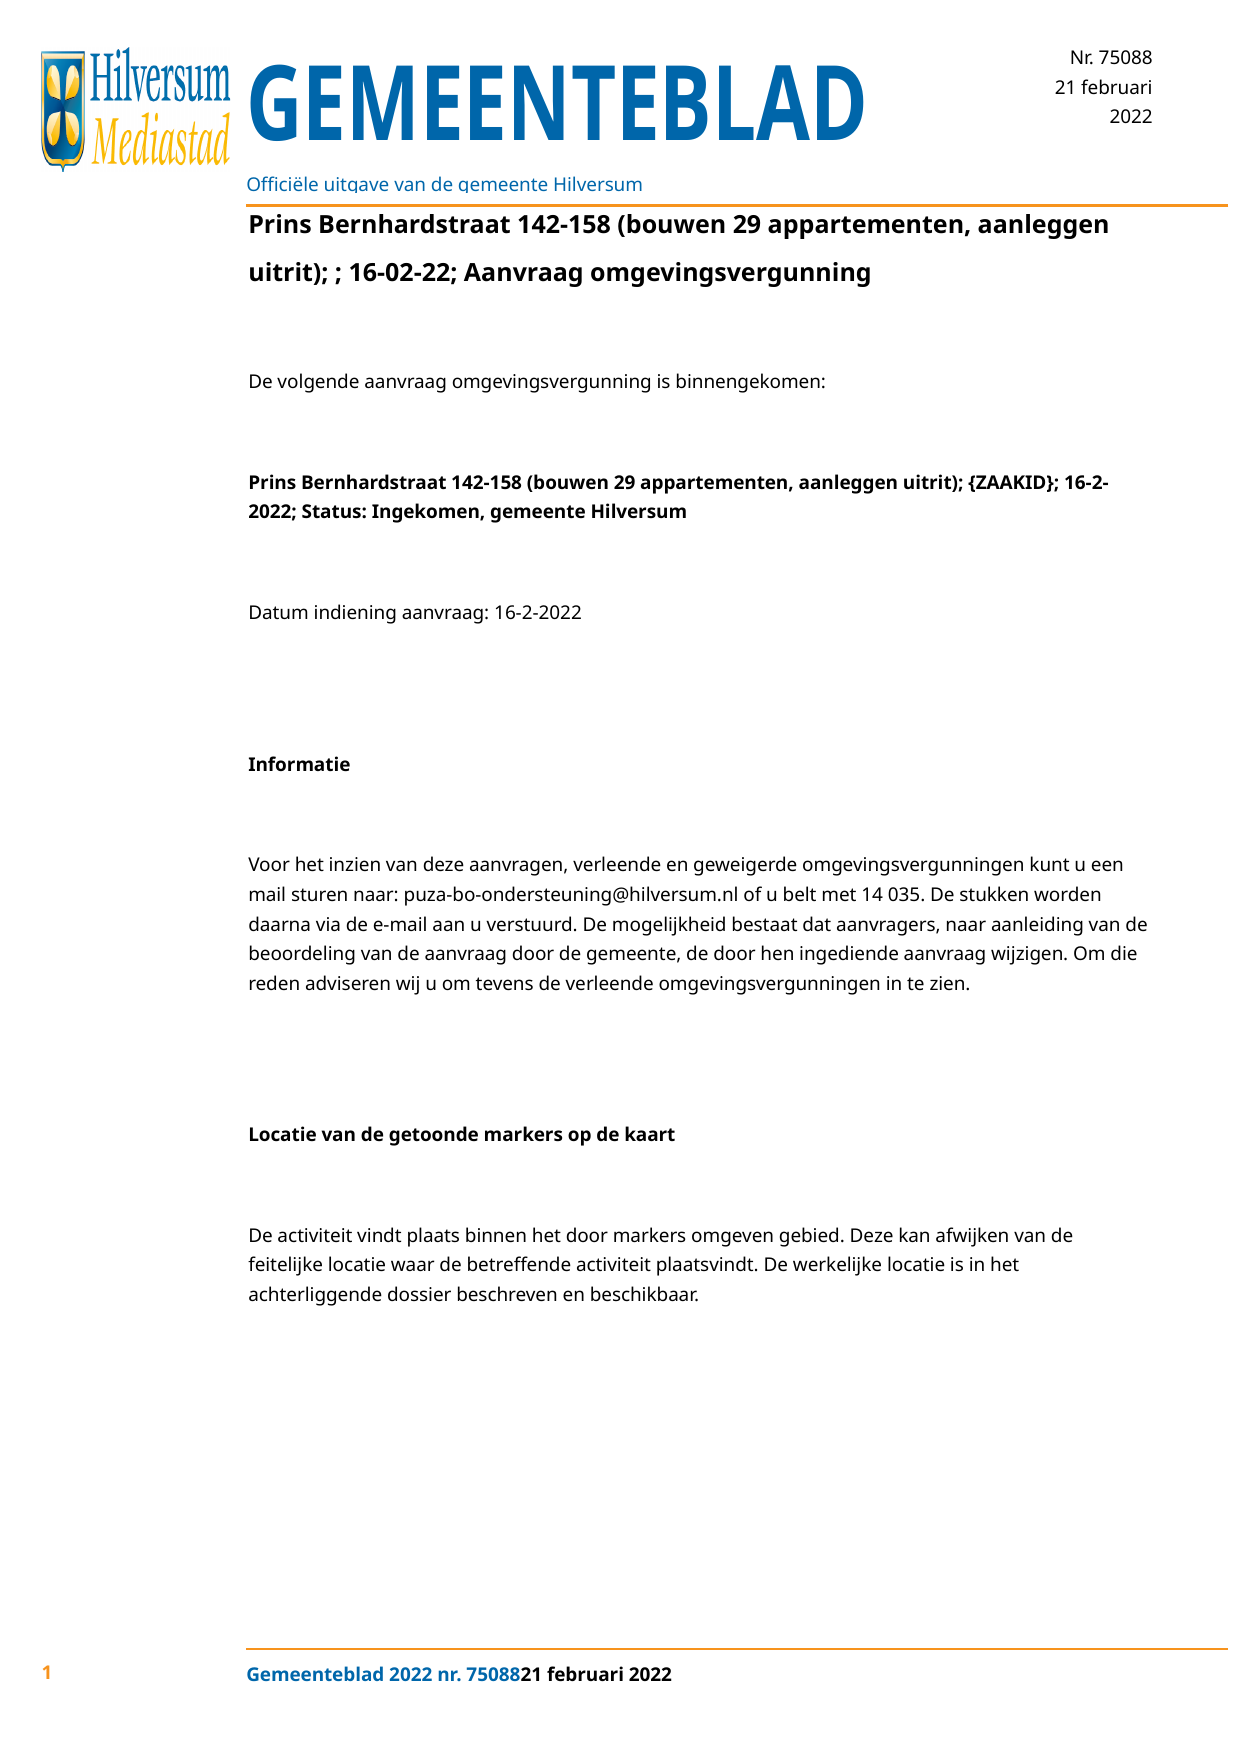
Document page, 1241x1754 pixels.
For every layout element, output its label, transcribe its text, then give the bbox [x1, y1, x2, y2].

text De volgende aanvraag omgevingsvergunning is binnengekomen: [248, 368, 1152, 394]
text Voor het inzien van deze aanvragen, verleende en geweigerde omgevingsvergunningen kunt u een mail sturen naar: puza-bo-ondersteuning@hilversum.nl of u belt met 14 035. De stukken worden daarna via de e-mail aan u verstuurd. De mogelijkheid bestaat dat aanvragers, naar aanleiding van de beoordeling van de aanvraag door de gemeente, de door hen ingediende aanvraag wijzigen. Om die reden adviseren wij u om tevens de verleende omgevingsvergunningen in te zien. [248, 852, 1152, 996]
text De activiteit vindt plaats binnen het door markers omgeven gebied. Deze kan afwijken van de feitelijke locatie waar de betreffende activiteit plaatsvindt. De werkelijke locatie is in het achterliggende dossier beschreven en beschikbaar. [248, 1222, 1152, 1307]
text Informatie [248, 751, 1152, 777]
text Prins Bernhardstraat 142-158 (bouwen 29 appartementen, aanleggen uitrit); {ZAAKID}; 16-2-2022; Status: Ingekomen, gemeente Hilversum [248, 469, 1152, 524]
text Locatie van de getoonde markers op de kaart [248, 1121, 1152, 1147]
text Prins Bernhardstraat 142-158 (bouwen 29 appartementen, aanleggen uitrit); ; 16-02-22; Aanvraag omgevingsvergunning [248, 207, 1152, 288]
picture [41, 47, 231, 172]
text Datum indiening aanvraag: 16-2-2022 [248, 599, 1152, 625]
